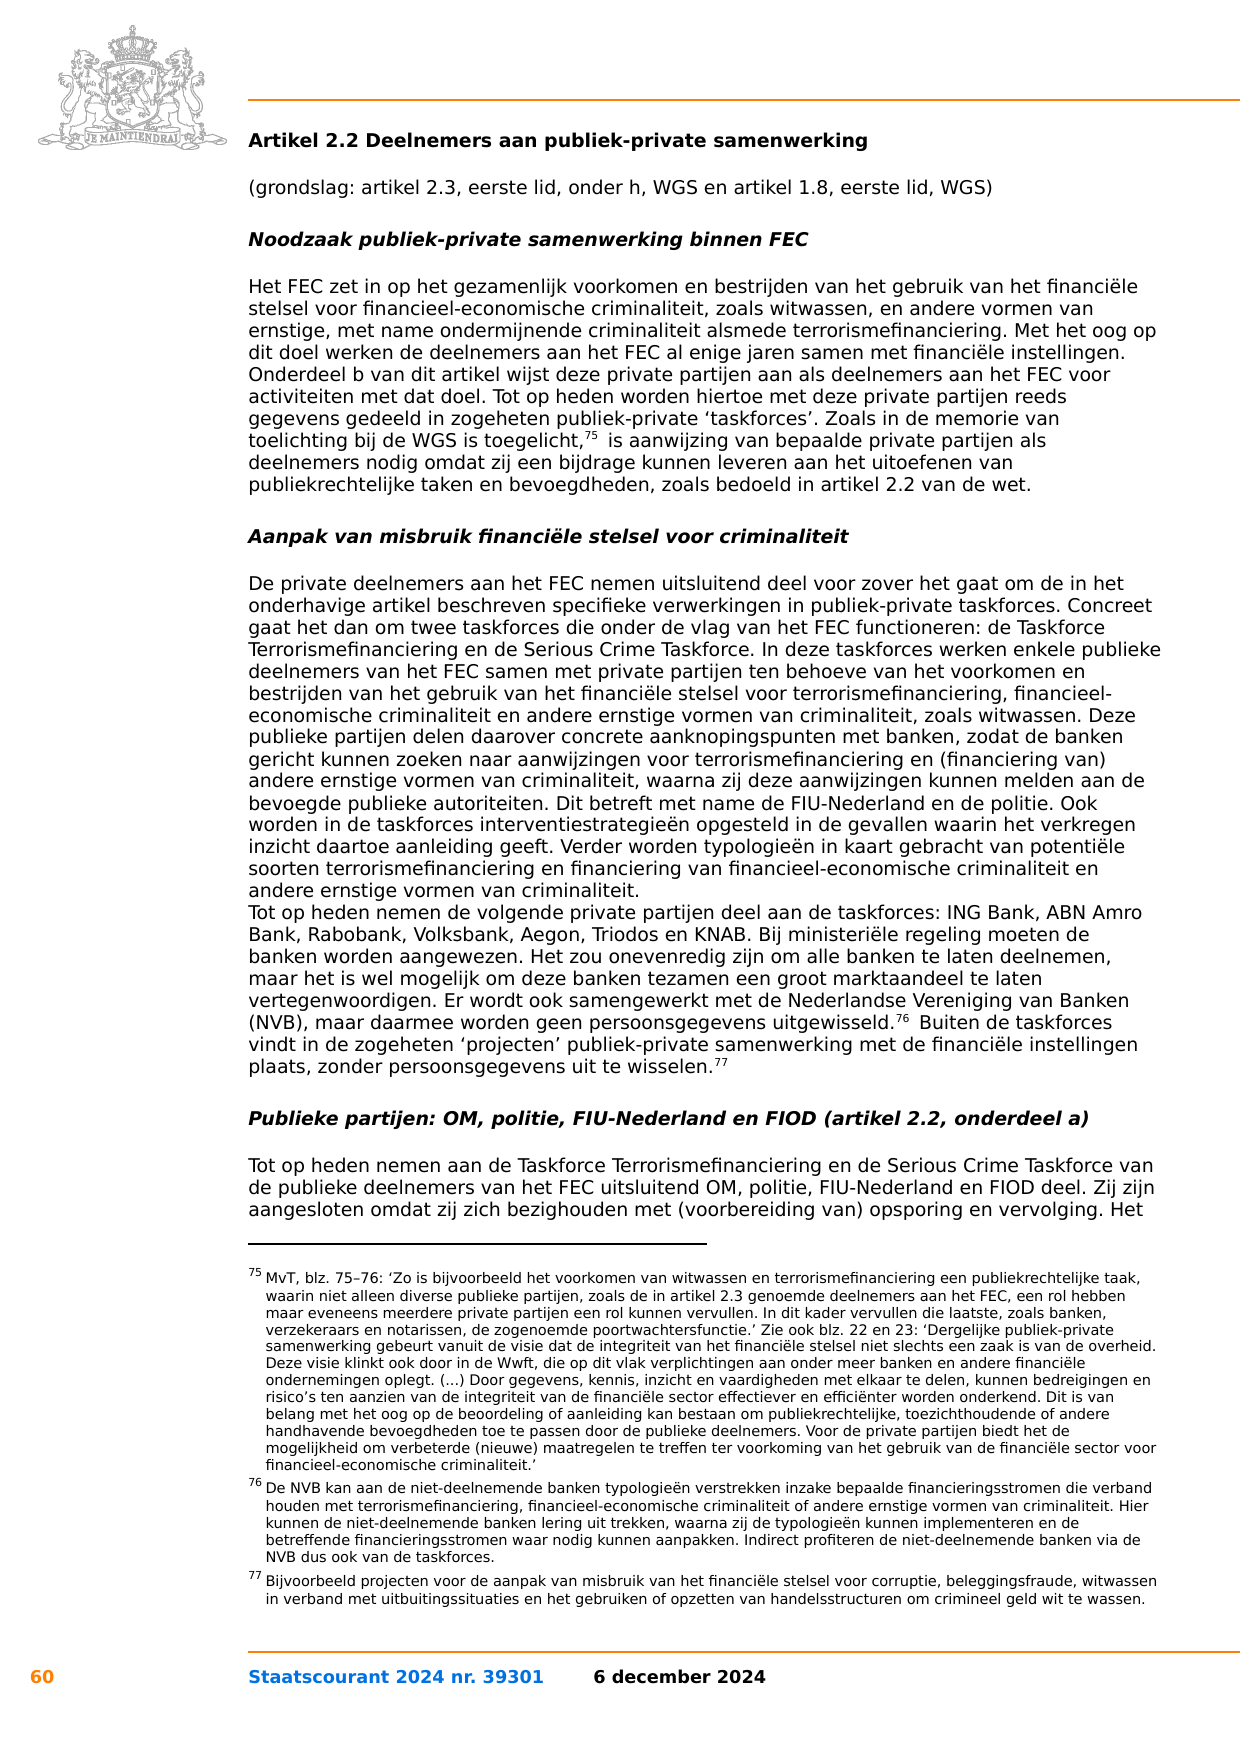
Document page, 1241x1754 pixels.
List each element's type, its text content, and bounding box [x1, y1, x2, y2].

text De private deelnemers aan het FEC nemen uitsluitend deel voor zover het gaat om de in het onderhavige artikel beschreven specifieke verwerkingen in publiek-private taskforces. Concreet gaat het dan om twee taskforces die onder de vlag van het FEC functioneren: de Taskforce Terrorismefinanciering en de Serious Crime Taskforce. In deze taskforces werken enkele publieke deelnemers van het FEC samen met private partijen ten behoeve van het voorkomen en bestrijden van het gebruik van het financiële stelsel voor terrorismefinanciering, financieel-economische criminaliteit en andere ernstige vormen van criminaliteit, zoals witwassen. Deze publieke partijen delen daarover concrete aanknopingspunten met banken, zodat de banken gericht kunnen zoeken naar aanwijzingen voor terrorismefinanciering en (financiering van) andere ernstige vormen van criminaliteit, waarna zij deze aanwijzingen kunnen melden aan de bevoegde publieke autoriteiten. Dit betreft met name de FIU-Nederland en de politie. Ook worden in de taskforces interventiestrategieën opgesteld in de gevallen waarin het verkregen inzicht daartoe aanleiding geeft. Verder worden typologieën in kaart gebracht van potentiële soorten terrorismefinanciering en financiering van financieel-economische criminaliteit en andere ernstige vormen van criminaliteit. [248, 573, 1163, 902]
text Bijvoorbeeld projecten voor de aanpak van misbruik van het financiële stelsel voor corruptie, beleggingsfraude, witwassen in verband met uitbuitingssituaties en het gebruiken of opzetten van handelsstructuren om crimineel geld wit te wassen. [248, 1569, 1163, 1608]
text Het FEC zet in op het gezamenlijk voorkomen en bestrijden van het gebruik van het financiële stelsel voor financieel-economische criminaliteit, zoals witwassen, en andere vormen van ernstige, met name ondermijnende criminaliteit alsmede terrorismefinanciering. Met het oog op dit doel werken de deelnemers aan het FEC al enige jaren samen met financiële instellingen. [248, 276, 1163, 364]
text Tot op heden nemen de volgende private partijen deel aan de taskforces: ING Bank, ABN Amro Bank, Rabobank, Volksbank, Aegon, Triodos en KNAB. Bij ministeriële regeling moeten de banken worden aangewezen. Het zou onevenredig zijn om alle banken te laten deelnemen, maar het is wel mogelijk om deze banken tezamen een groot marktaandeel te laten vertegenwoordigen. Er wordt ook samengewerkt met de Nederlandse Vereniging van Banken (NVB), maar daarmee worden geen persoonsgegevens uitgewisseld. Buiten de taskforces vindt in de zogeheten ‘projecten’ publiek-private samenwerking met de financiële instellingen plaats, zonder persoonsgegevens uit te wisselen. [248, 902, 1163, 1078]
subtitle Noodzaak publiek-private samenwerking binnen FEC [248, 229, 1163, 251]
subtitle Aanpak van misbruik financiële stelsel voor criminaliteit [248, 526, 1163, 548]
text De NVB kan aan de niet-deelnemende banken typologieën verstrekken inzake bepaalde financieringsstromen die verband houden met terrorismefinanciering, financieel-economische criminaliteit of andere ernstige vormen van criminaliteit. Hier kunnen de niet-deelnemende banken lering uit trekken, waarna zij de typologieën kunnen implementeren en de betreffende financieringsstromen waar nodig kunnen aanpakken. Indirect profiteren de niet-deelnemende banken via de NVB dus ook van de taskforces. [248, 1476, 1163, 1566]
subtitle Artikel 2.2 Deelnemers aan publiek-private samenwerking [248, 130, 1163, 152]
text MvT, blz. 75–76: ‘Zo is bijvoorbeeld het voorkomen van witwassen en terrorismefinanciering een publiekrechtelijke taak, waarin niet alleen diverse publieke partijen, zoals de in artikel 2.3 genoemde deelnemers aan het FEC, een rol hebben maar eveneens meerdere private partijen een rol kunnen vervullen. In dit kader vervullen die laatste, zoals banken, verzekeraars en notarissen, de zogenoemde poortwachtersfunctie.’ Zie ook blz. 22 en 23: ‘Dergelijke publiek-private samenwerking gebeurt vanuit de visie dat de integriteit van het financiële stelsel niet slechts een zaak is van de overheid. Deze visie klinkt ook door in de Wwft, die op dit vlak verplichtingen aan onder meer banken en andere financiële ondernemingen oplegt. (...) Door gegevens, kennis, inzicht en vaardigheden met elkaar te delen, kunnen bedreigingen en risico’s ten aanzien van de integriteit van de financiële sector effectiever en efficiënter worden onderkend. Dit is van belang met het oog op de beoordeling of aanleiding kan bestaan om publiekrechtelijke, toezichthoudende of andere handhavende bevoegdheden toe te passen door de publieke deelnemers. Voor de private partijen biedt het de mogelijkheid om verbeterde (nieuwe) maatregelen te treffen ter voorkoming van het gebruik van de financiële sector voor financieel-economische criminaliteit.’ [248, 1266, 1163, 1473]
text Tot op heden nemen aan de Taskforce Terrorismefinanciering en de Serious Crime Taskforce van de publieke deelnemers van het FEC uitsluitend OM, politie, FIU-Nederland en FIOD deel. Zij zijn aangesloten omdat zij zich bezighouden met (voorbereiding van) opsporing en vervolging. Het [248, 1155, 1163, 1221]
subtitle Publieke partijen: OM, politie, FIU-Nederland en FIOD (artikel 2.2, onderdeel a) [248, 1108, 1163, 1130]
text Onderdeel b van dit artikel wijst deze private partijen aan als deelnemers aan het FEC voor activiteiten met dat doel. Tot op heden worden hiertoe met deze private partijen reeds gegevens gedeeld in zogeheten publiek-private ‘taskforces’. Zoals in de memorie van toelichting bij de WGS is toegelicht, is aanwijzing van bepaalde private partijen als deelnemers nodig omdat zij een bijdrage kunnen leveren aan het uitoefenen van publiekrechtelijke taken en bevoegdheden, zoals bedoeld in artikel 2.2 van de wet. [248, 364, 1163, 496]
picture [38, 25, 227, 150]
subtitle (grondslag: artikel 2.3, eerste lid, onder h, WGS en artikel 1.8, eerste lid, WGS) [248, 177, 1163, 199]
